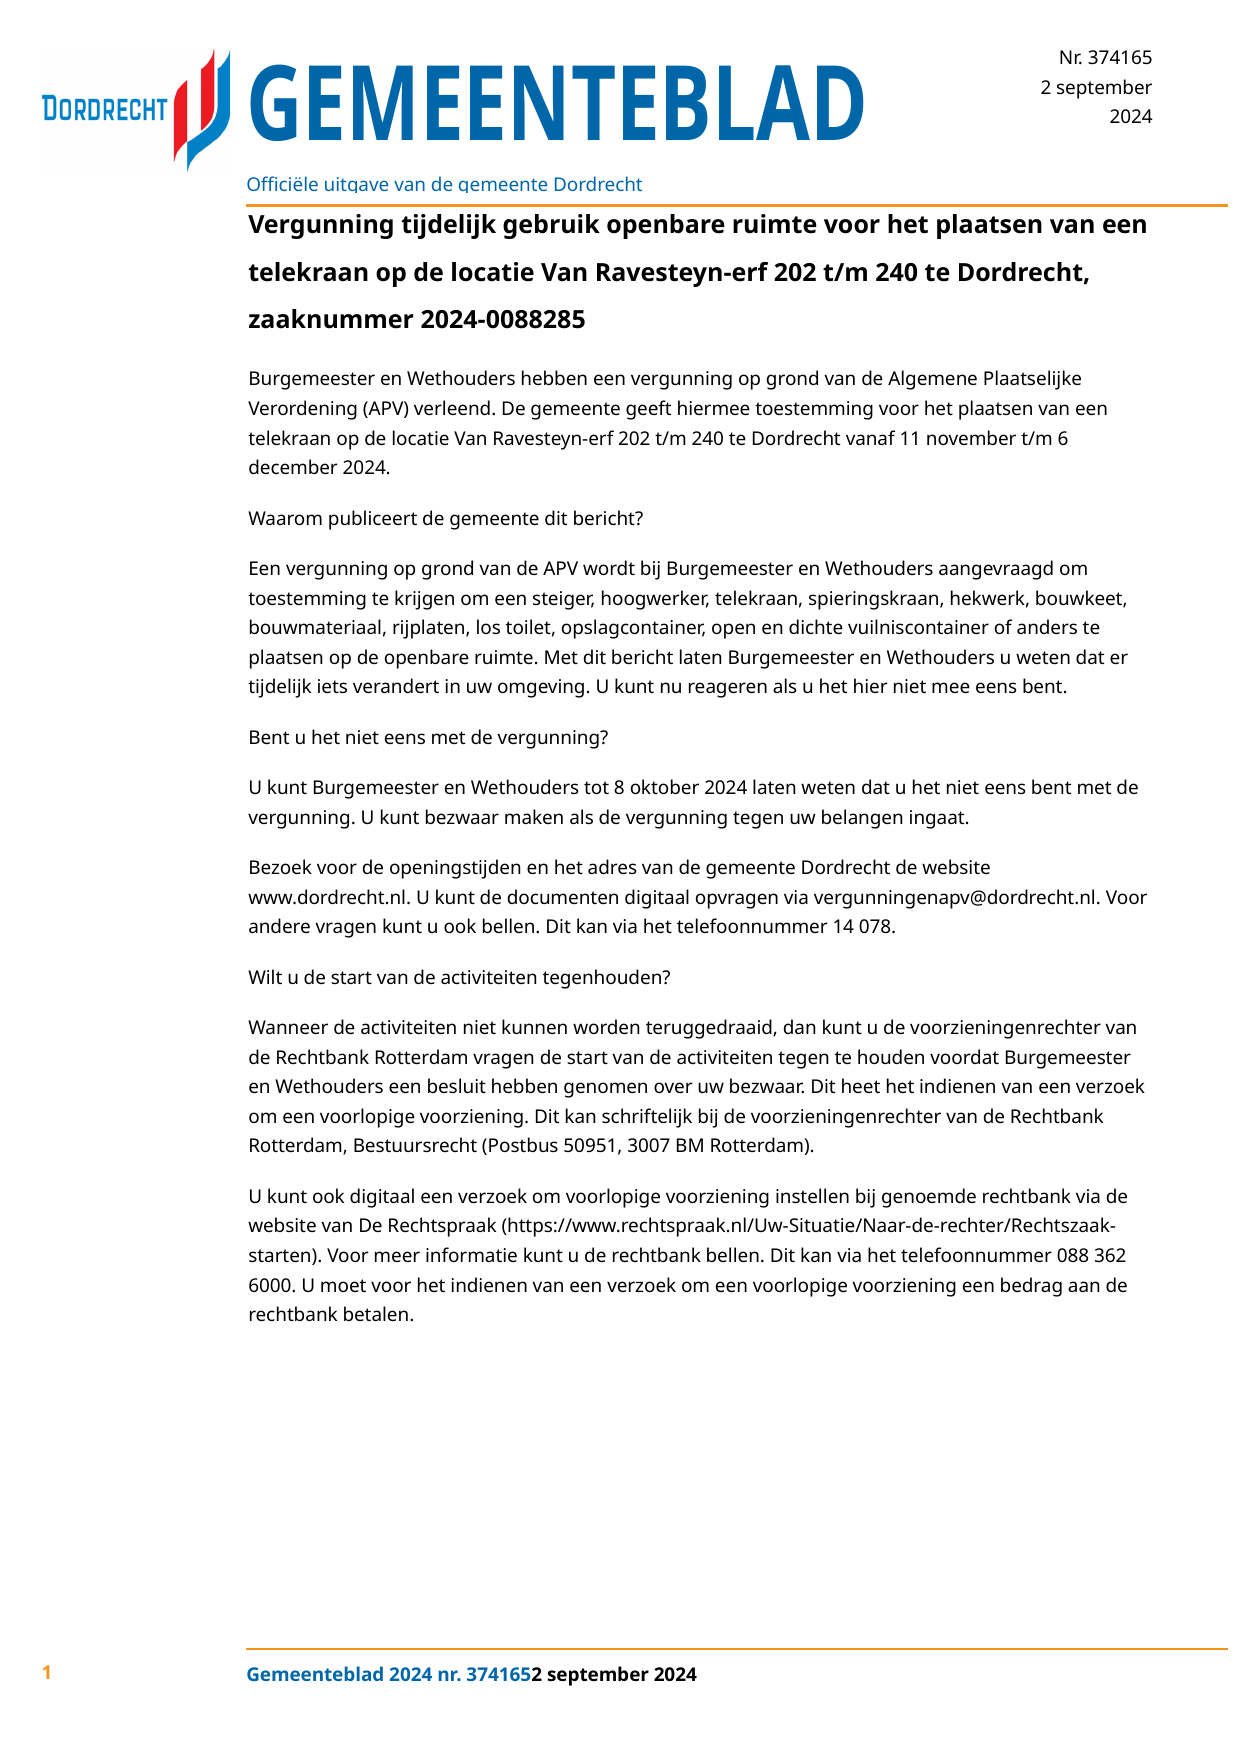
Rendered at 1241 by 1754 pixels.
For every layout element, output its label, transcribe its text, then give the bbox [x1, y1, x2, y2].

text U kunt Burgemeester en Wethouders tot 8 oktober 2024 laten weten dat u het niet eens bent met de vergunning. U kunt bezwaar maken als de vergunning tegen uw belangen ingaat. [248, 774, 1152, 829]
text Waarom publiceert de gemeente dit bericht? [248, 505, 1152, 530]
text Wanneer de activiteiten niet kunnen worden teruggedraaid, dan kunt u de voorzieningenrechter van de Rechtbank Rotterdam vragen de start van de activiteiten tegen te houden voordat Burgemeester en Wethouders een besluit hebben genomen over uw bezwaar. Dit heet het indienen van een verzoek om een voorlopige voorziening. Dit kan schriftelijk bij de voorzieningenrechter van de Rechtbank Rotterdam, Bestuursrecht (Postbus 50951, 3007 BM Rotterdam). [248, 1014, 1152, 1158]
picture [41, 47, 231, 172]
text Vergunning tijdelijk gebruik openbare ruimte voor het plaatsen van een telekraan op de locatie Van Ravesteyn-erf 202 t/m 240 te Dordrecht, zaaknummer 2024-0088285 [248, 207, 1152, 336]
text Wilt u de start van de activiteiten tegenhouden? [248, 964, 1152, 989]
text Een vergunning op grond van de APV wordt bij Burgemeester en Wethouders aangevraagd om toestemming te krijgen om een steiger, hoogwerker, telekraan, spieringskraan, hekwerk, bouwkeet, bouwmateriaal, rijplaten, los toilet, opslagcontainer, open en dichte vuilniscontainer of anders te plaatsen op de openbare ruimte. Met dit bericht laten Burgemeester en Wethouders u weten dat er tijdelijk iets verandert in uw omgeving. U kunt nu reageren als u het hier niet mee eens bent. [248, 555, 1152, 699]
text Bent u het niet eens met de vergunning? [248, 724, 1152, 749]
text U kunt ook digitaal een verzoek om voorlopige voorziening instellen bij genoemde rechtbank via de website van De Rechtspraak (https://www.rechtspraak.nl/Uw-Situatie/Naar-de-rechter/Rechtszaak-starten). Voor meer informatie kunt u de rechtbank bellen. Dit kan via het telefoonnummer 088 362 6000. U moet voor het indienen van een verzoek om een voorlopige voorziening een bedrag aan de rechtbank betalen. [248, 1183, 1152, 1327]
text Bezoek voor de openingstijden en het adres van de gemeente Dordrecht de website www.dordrecht.nl. U kunt de documenten digitaal opvragen via vergunningenapv@dordrecht.nl. Voor andere vragen kunt u ook bellen. Dit kan via het telefoonnummer 14 078. [248, 854, 1152, 939]
text Burgemeester en Wethouders hebben een vergunning op grond van de Algemene Plaatselijke Verordening (APV) verleend. De gemeente geeft hiermee toestemming voor het plaatsen van een telekraan op de locatie Van Ravesteyn-erf 202 t/m 240 te Dordrecht vanaf 11 november t/m 6 december 2024. [248, 366, 1152, 480]
